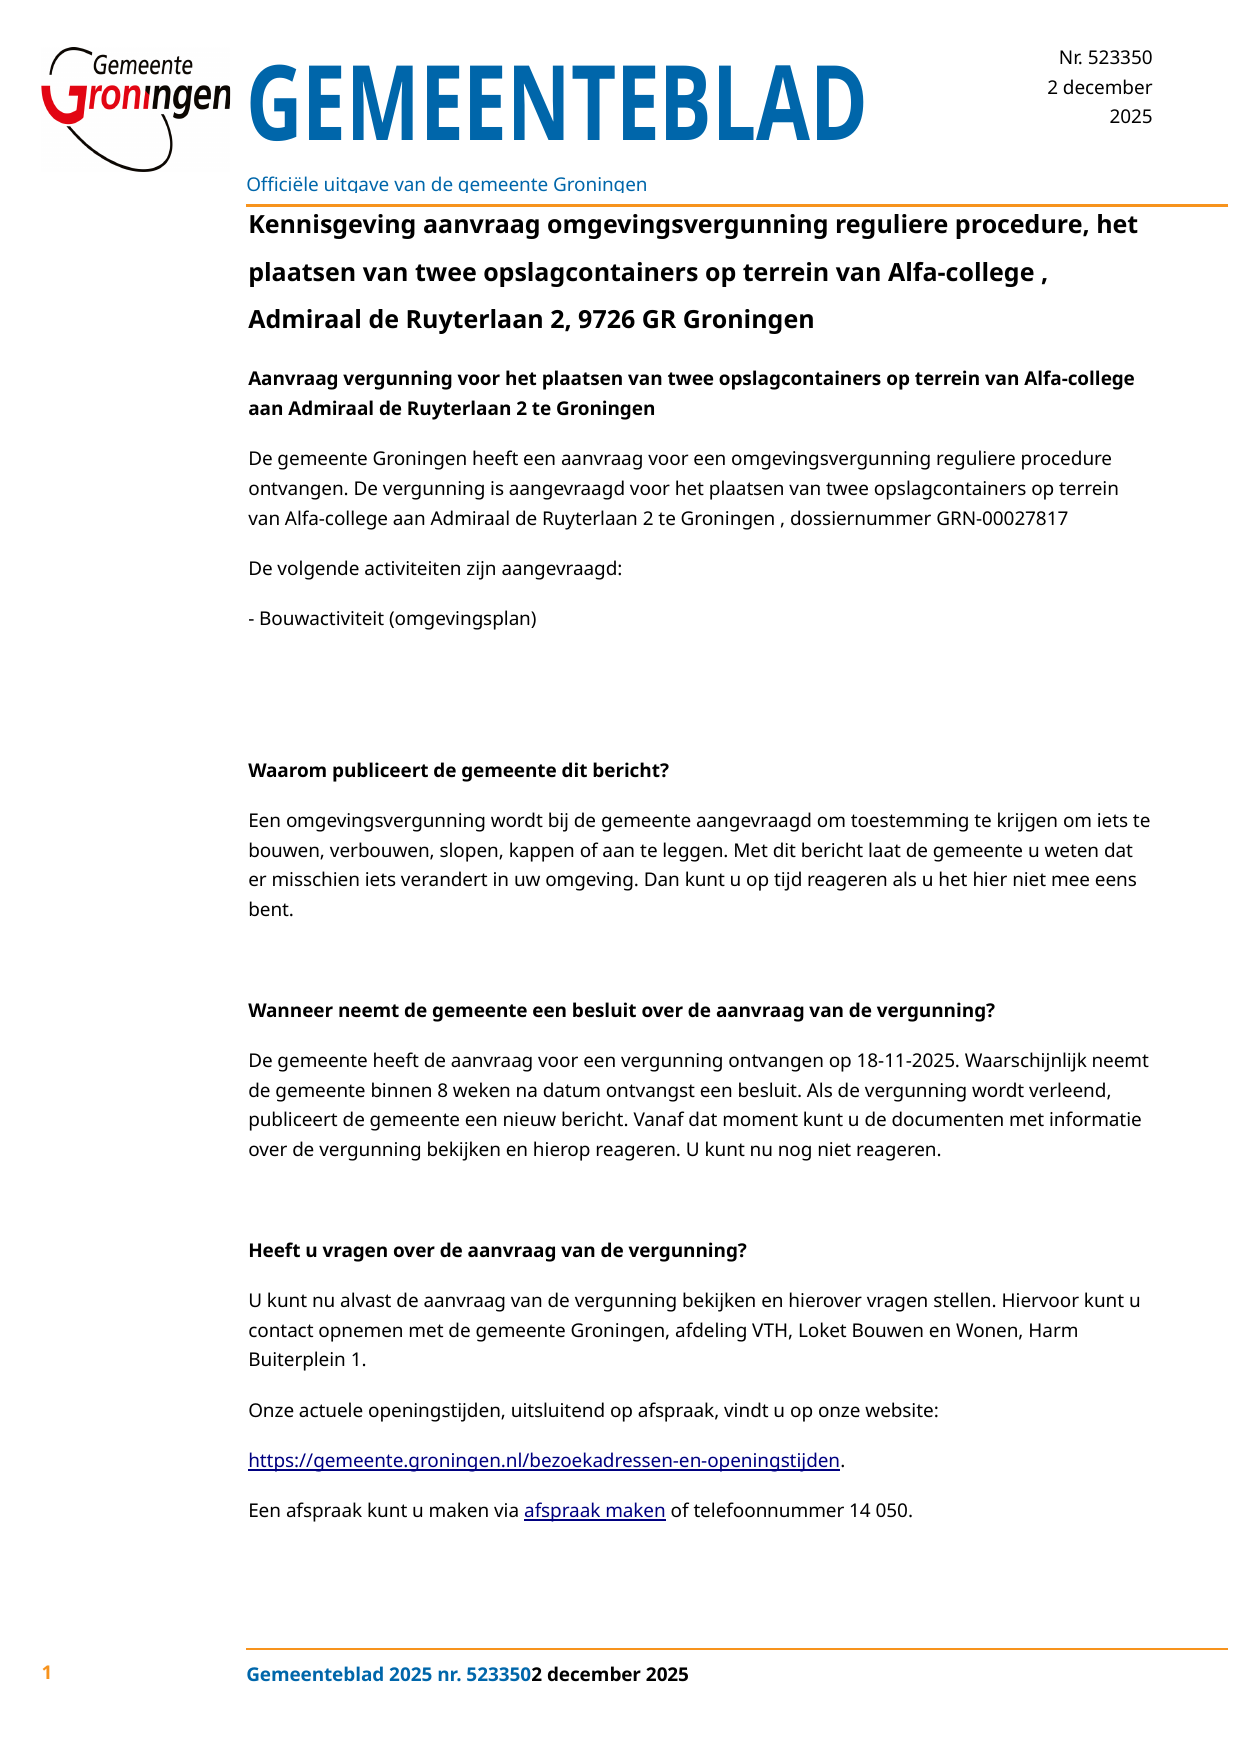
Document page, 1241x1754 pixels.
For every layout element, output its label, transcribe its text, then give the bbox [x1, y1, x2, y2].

text Wanneer neemt de gemeente een besluit over de aanvraag van de vergunning? [248, 997, 1152, 1022]
text Kennisgeving aanvraag omgevingsvergunning reguliere procedure, het plaatsen van twee opslagcontainers op terrein van Alfa-college , Admiraal de Ruyterlaan 2, 9726 GR Groningen [248, 207, 1152, 336]
text De gemeente heeft de aanvraag voor een vergunning ontvangen op 18-11-2025. Waarschijnlijk neemt de gemeente binnen 8 weken na datum ontvangst een besluit. Als de vergunning wordt verleend, publiceert de gemeente een nieuw bericht. Vanaf dat moment kunt u de documenten met informatie over de vergunning bekijken en hierop reageren. U kunt nu nog niet reageren. [248, 1047, 1152, 1162]
picture [41, 47, 231, 172]
text Een afspraak kunt u maken via afspraak maken of telefoonnummer 14 050. [248, 1498, 1152, 1523]
text De gemeente Groningen heeft een aanvraag voor een omgevingsvergunning reguliere procedure ontvangen. De vergunning is aangevraagd voor het plaatsen van twee opslagcontainers op terrein van Alfa-college aan Admiraal de Ruyterlaan 2 te Groningen , dossiernummer GRN-00027817 [248, 446, 1152, 530]
text U kunt nu alvast de aanvraag van de vergunning bekijken en hierover vragen stellen. Hiervoor kunt u contact opnemen met de gemeente Groningen, afdeling VTH, Loket Bouwen en Wonen, Harm Buiterplein 1. [248, 1287, 1152, 1372]
text Waarom publiceert de gemeente dit bericht? [248, 757, 1152, 782]
text - Bouwactiviteit (omgevingsplan) [248, 606, 1152, 631]
text Aanvraag vergunning voor het plaatsen van twee opslagcontainers op terrein van Alfa-college aan Admiraal de Ruyterlaan 2 te Groningen [248, 366, 1152, 421]
text De volgende activiteiten zijn aangevraagd: [248, 555, 1152, 581]
text Een omgevingsvergunning wordt bij de gemeente aangevraagd om toestemming te krijgen om iets te bouwen, verbouwen, slopen, kappen of aan te leggen. Met dit bericht laat de gemeente u weten dat er misschien iets verandert in uw omgeving. Dan kunt u op tijd reageren als u het hier niet mee eens bent. [248, 807, 1152, 922]
text Onze actuele openingstijden, uitsluitend op afspraak, vindt u op onze website: [248, 1397, 1152, 1422]
text Heeft u vragen over de aanvraag van de vergunning? [248, 1237, 1152, 1262]
text https://gemeente.groningen.nl/bezoekadressen-en-openingstijden. [248, 1447, 1152, 1473]
